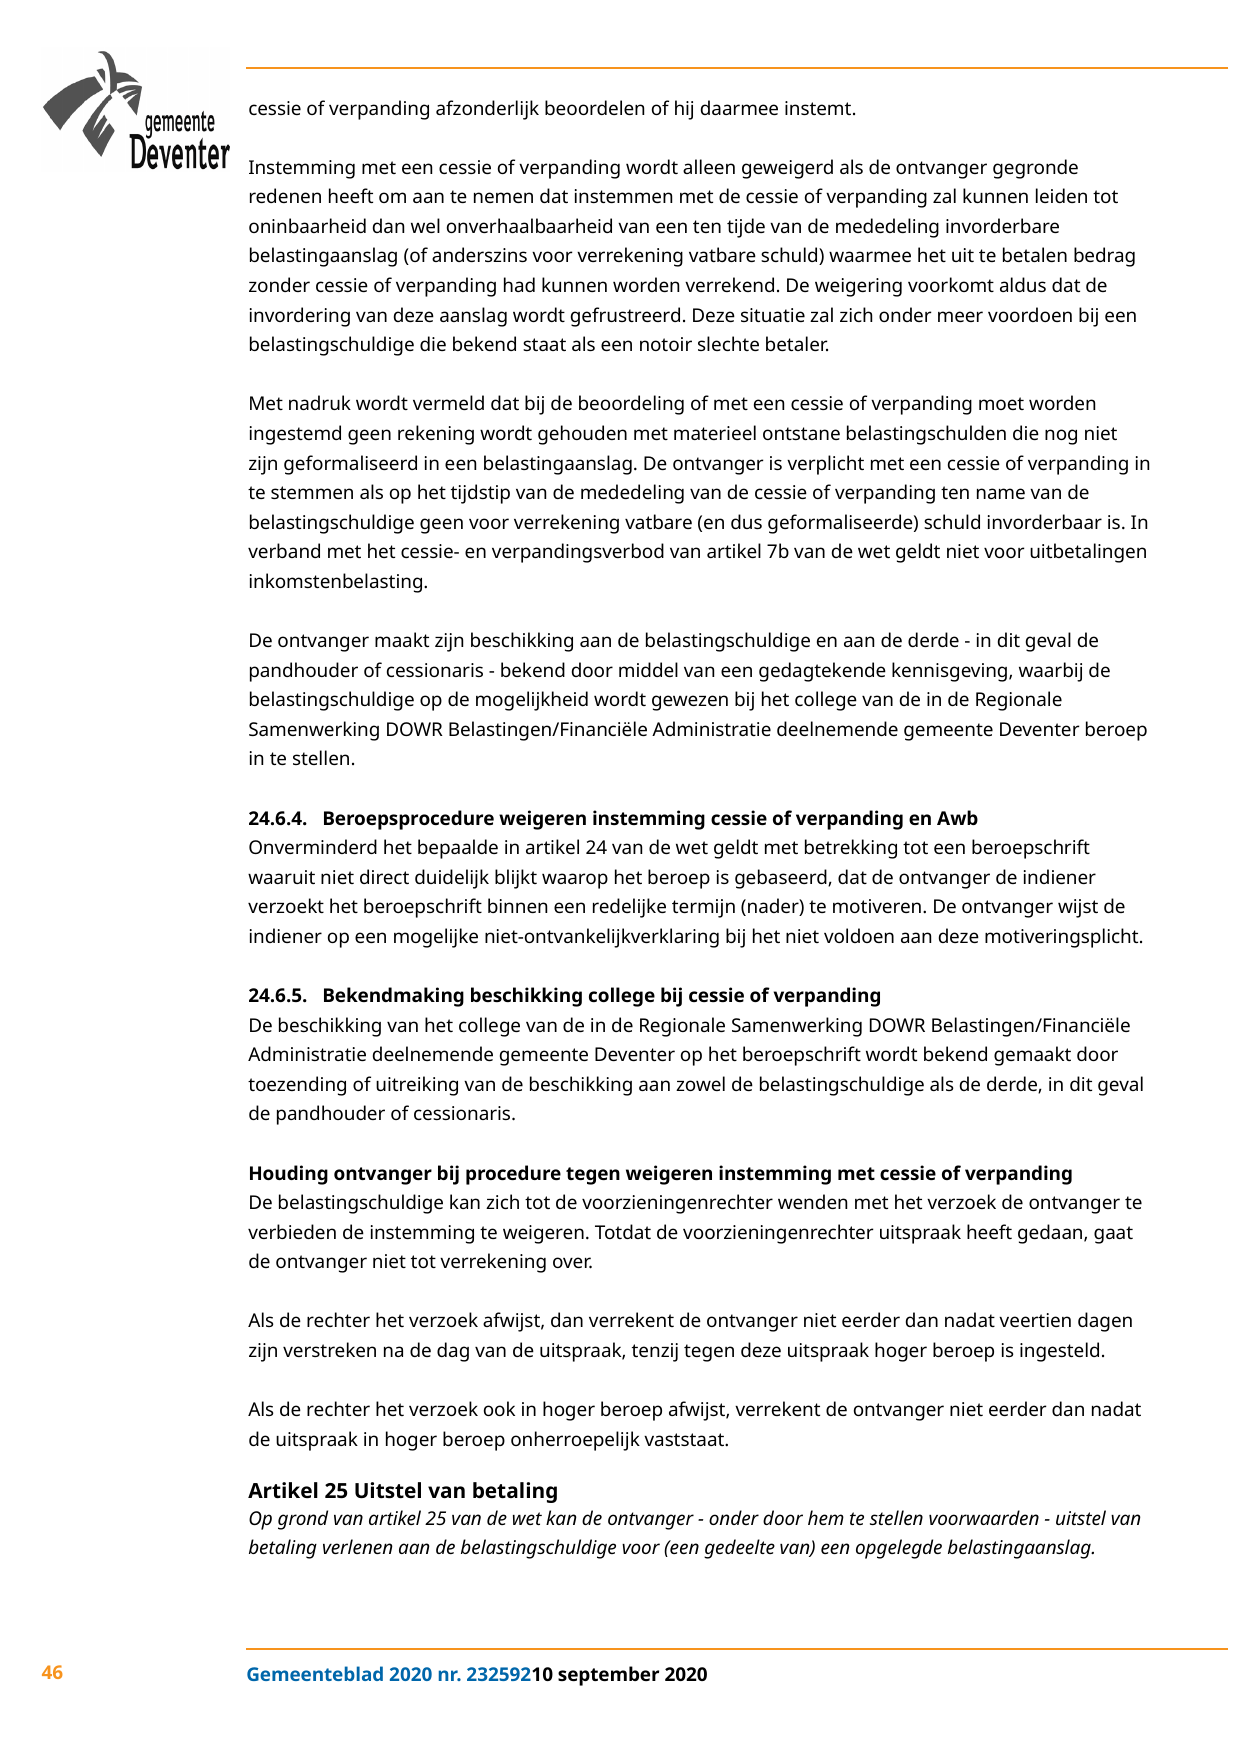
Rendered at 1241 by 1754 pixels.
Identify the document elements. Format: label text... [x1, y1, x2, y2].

text De ontvanger maakt zijn beschikking aan de belastingschuldige en aan de derde - in dit geval de pandhouder of cessionaris - bekend door middel van een gedagtekende kennisgeving, waarbij de belastingschuldige op de mogelijkheid wordt gewezen bij het college van de in de Regionale Samenwerking DOWR Belastingen/Financiële Administratie deelnemende gemeente Deventer beroep in te stellen. [248, 627, 1152, 771]
text Houding ontvanger bij procedure tegen weigeren instemming met cessie of verpanding [248, 1160, 1152, 1186]
text Met nadruk wordt vermeld dat bij de beoordeling of met een cessie of verpanding moet worden ingestemd geen rekening wordt gehouden met materieel ontstane belastingschulden die nog niet zijn geformaliseerd in een belastingaanslag. De ontvanger is verplicht met een cessie of verpanding in te stemmen als op het tijdstip van de mededeling van de cessie of verpanding ten name van de belastingschuldige geen voor verrekening vatbare (en dus geformaliseerde) schuld invorderbaar is. In verband met het cessie- en verpandingsverbod van artikel 7b van de wet geldt niet voor uitbetalingen inkomstenbelasting. [248, 391, 1152, 594]
text Op grond van artikel 25 van de wet kan de ontvanger - onder door hem te stellen voorwaarden - uitstel van betaling verlenen aan de belastingschuldige voor (een gedeelte van) een opgelegde belastingaanslag. [248, 1505, 1152, 1560]
text Instemming met een cessie of verpanding wordt alleen geweigerd als de ontvanger gegronde redenen heeft om aan te nemen dat instemmen met de cessie of verpanding zal kunnen leiden tot oninbaarheid dan wel onverhaalbaarheid van een ten tijde van de mededeling invorderbare belastingaanslag (of anderszins voor verrekening vatbare schuld) waarmee het uit te betalen bedrag zonder cessie of verpanding had kunnen worden verrekend. De weigering voorkomt aldus dat de invordering van deze aanslag wordt gefrustreerd. Deze situatie zal zich onder meer voordoen bij een belastingschuldige die bekend staat als een notoir slechte betaler. [248, 154, 1152, 357]
text De belastingschuldige kan zich tot de voorzieningenrechter wenden met het verzoek de ontvanger te verbieden de instemming te weigeren. Totdat de voorzieningenrechter uitspraak heeft gedaan, gaat de ontvanger niet tot verrekening over. [248, 1189, 1152, 1274]
text Als de rechter het verzoek ook in hoger beroep afwijst, verrekent de ontvanger niet eerder dan nadat de uitspraak in hoger beroep onherroepelijk vaststaat. [248, 1396, 1152, 1452]
text Als de rechter het verzoek afwijst, dan verrekent de ontvanger niet eerder dan nadat veertien dagen zijn verstreken na de dag van de uitspraak, tenzij tegen deze uitspraak hoger beroep is ingesteld. [248, 1308, 1152, 1363]
text Onverminderd het bepaalde in artikel 24 van de wet geldt met betrekking tot een beroepschrift waaruit niet direct duidelijk blijkt waarop het beroep is gebaseerd, dat de ontvanger de indiener verzoekt het beroepschrift binnen een redelijke termijn (nader) te motiveren. De ontvanger wijst de indiener op een mogelijke niet-ontvankelijkverklaring bij het niet voldoen aan deze motiveringsplicht. [248, 834, 1152, 949]
text 24.6.4. Beroepsprocedure weigeren instemming cessie of verpanding en Awb [248, 805, 1152, 831]
text cessie of verpanding afzonderlijk beoordelen of hij daarmee instemt. [248, 95, 1152, 121]
picture [41, 47, 231, 172]
text 24.6.5. Bekendmaking beschikking college bij cessie of verpanding [248, 982, 1152, 1008]
text Artikel 25 Uitstel van betaling [248, 1476, 1152, 1505]
text De beschikking van het college van de in de Regionale Samenwerking DOWR Belastingen/Financiële Administratie deelnemende gemeente Deventer op het beroepschrift wordt bekend gemaakt door toezending of uitreiking van de beschikking aan zowel de belastingschuldige als de derde, in dit geval de pandhouder of cessionaris. [248, 1012, 1152, 1126]
